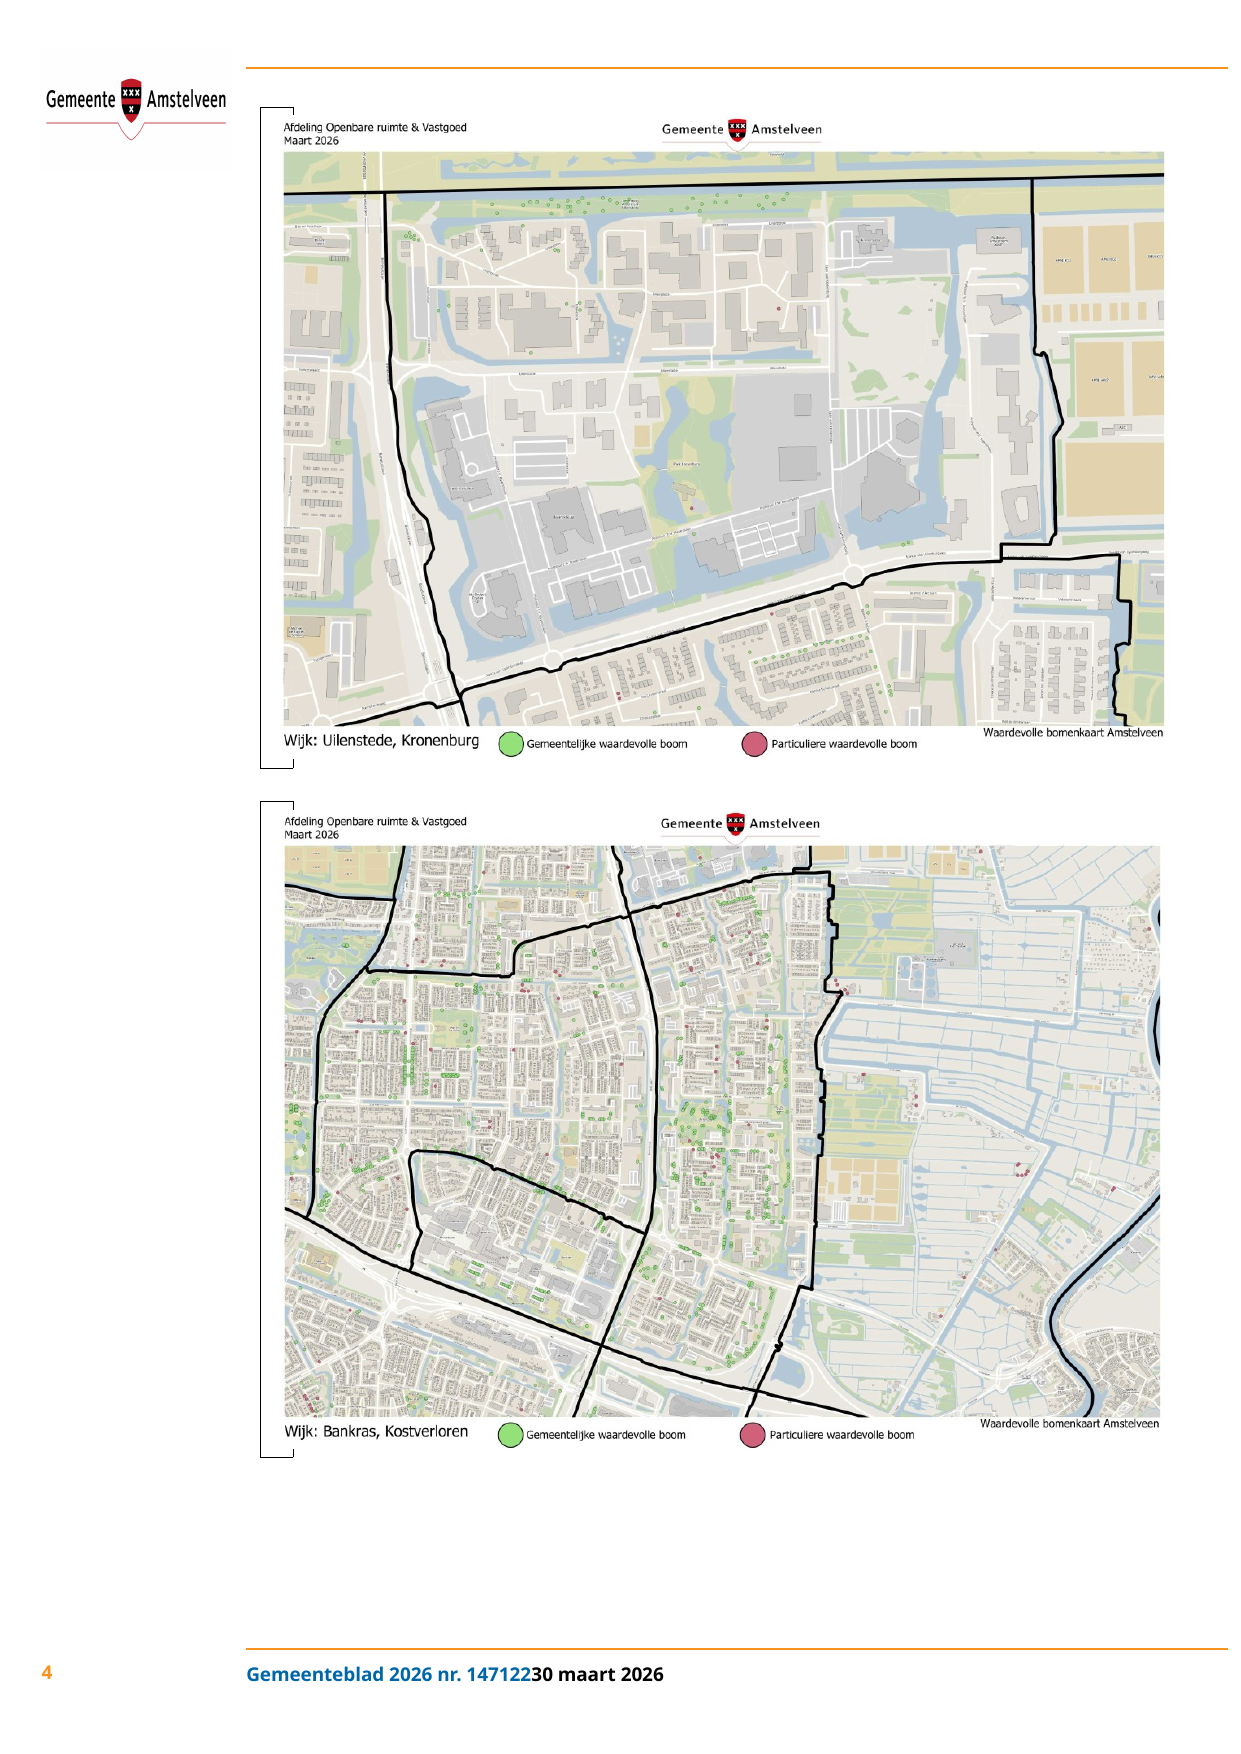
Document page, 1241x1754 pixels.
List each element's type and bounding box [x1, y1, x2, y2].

picture [268, 115, 1173, 759]
picture [268, 810, 1173, 1449]
picture [41, 47, 231, 172]
